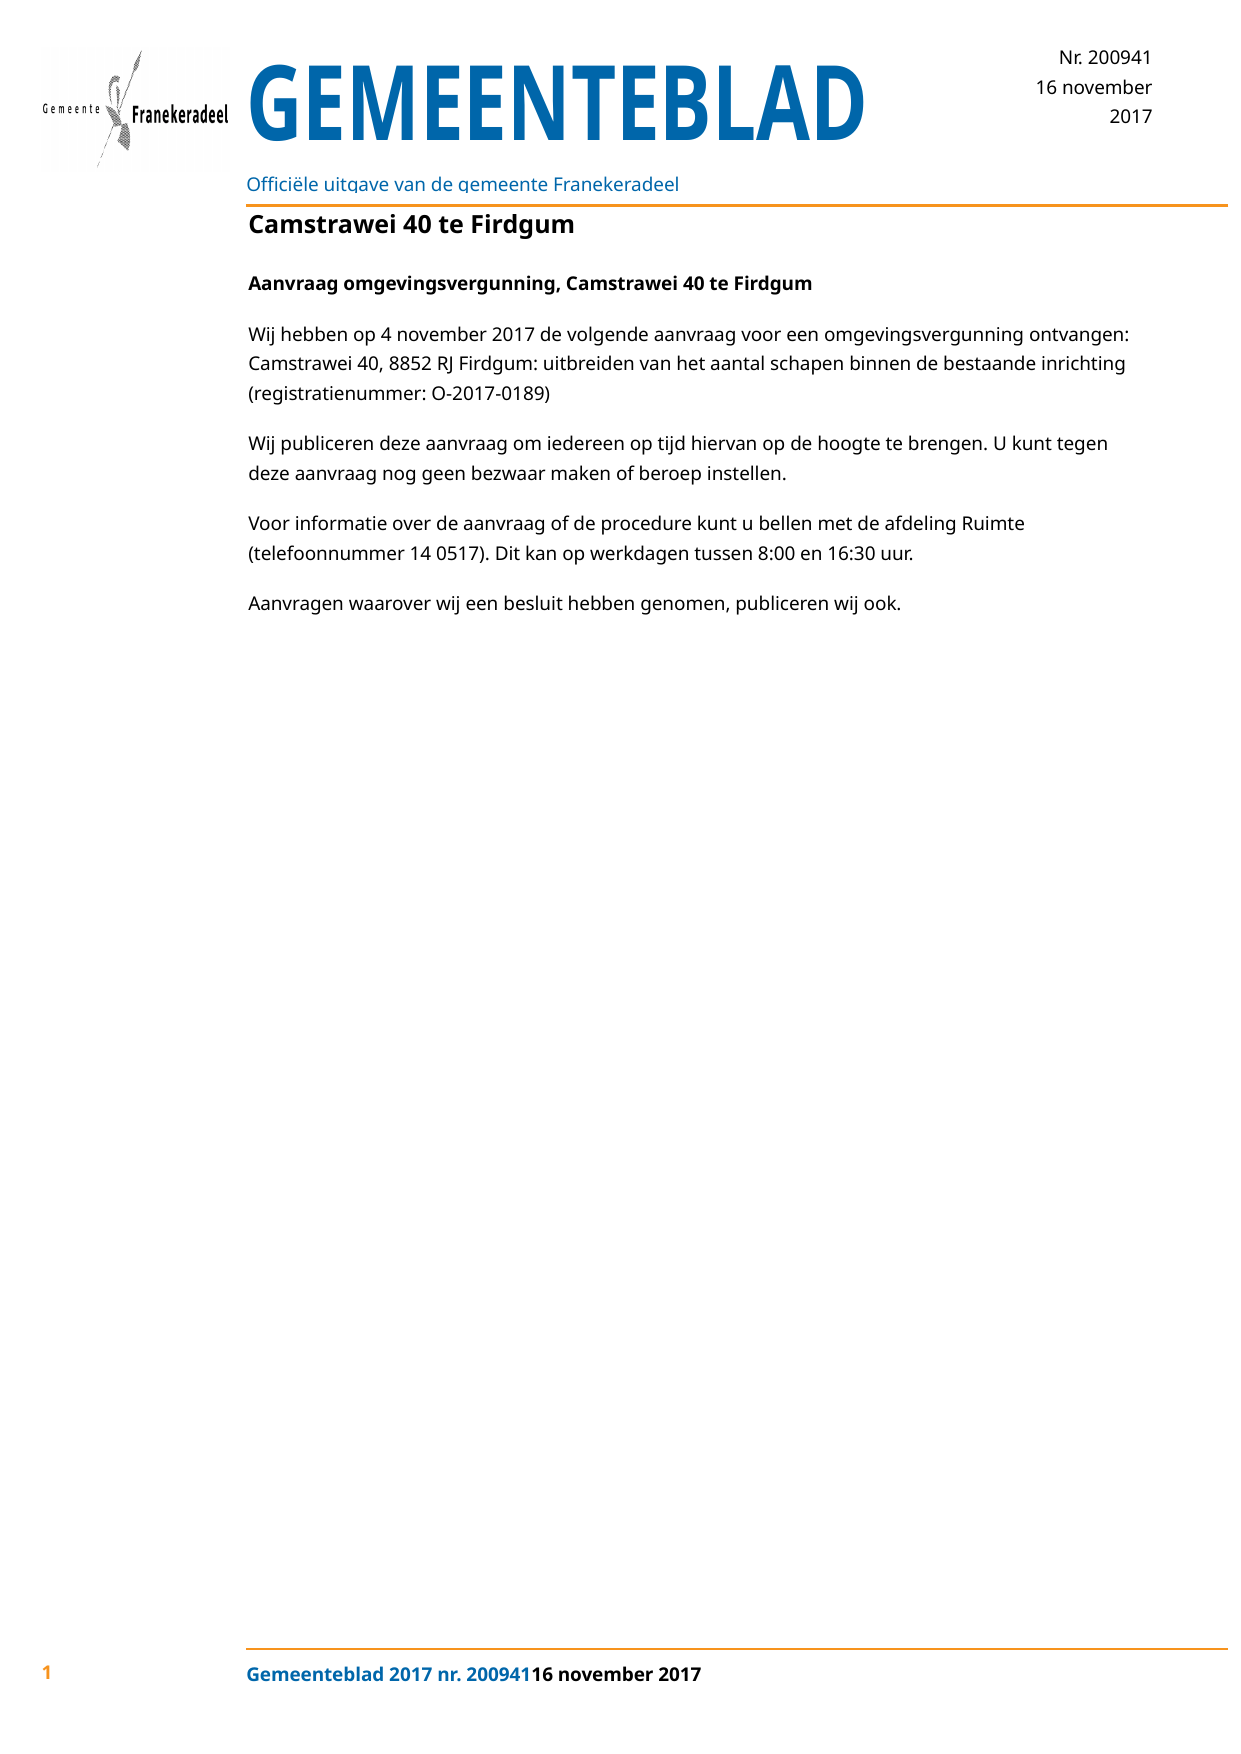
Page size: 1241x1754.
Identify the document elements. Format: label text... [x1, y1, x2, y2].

text Camstrawei 40 te Firdgum [248, 207, 1152, 241]
text Aanvragen waarover wij een besluit hebben genomen, publiceren wij ook. [248, 590, 1152, 616]
text Wij publiceren deze aanvraag om iedereen op tijd hiervan op de hoogte te brengen. U kunt tegen deze aanvraag nog geen bezwaar maken of beroep instellen. [248, 430, 1152, 486]
text Aanvraag omgevingsvergunning, Camstrawei 40 te Firdgum [248, 270, 1152, 296]
text Voor informatie over de aanvraag of de procedure kunt u bellen met de afdeling Ruimte (telefoonnummer 14 0517). Dit kan op werkdagen tussen 8:00 en 16:30 uur. [248, 510, 1152, 566]
picture [41, 47, 231, 172]
text Wij hebben op 4 november 2017 de volgende aanvraag voor een omgevingsvergunning ontvangen: Camstrawei 40, 8852 RJ Firdgum: uitbreiden van het aantal schapen binnen de bestaande inrichting (registratienummer: O-2017-0189) [248, 321, 1152, 406]
